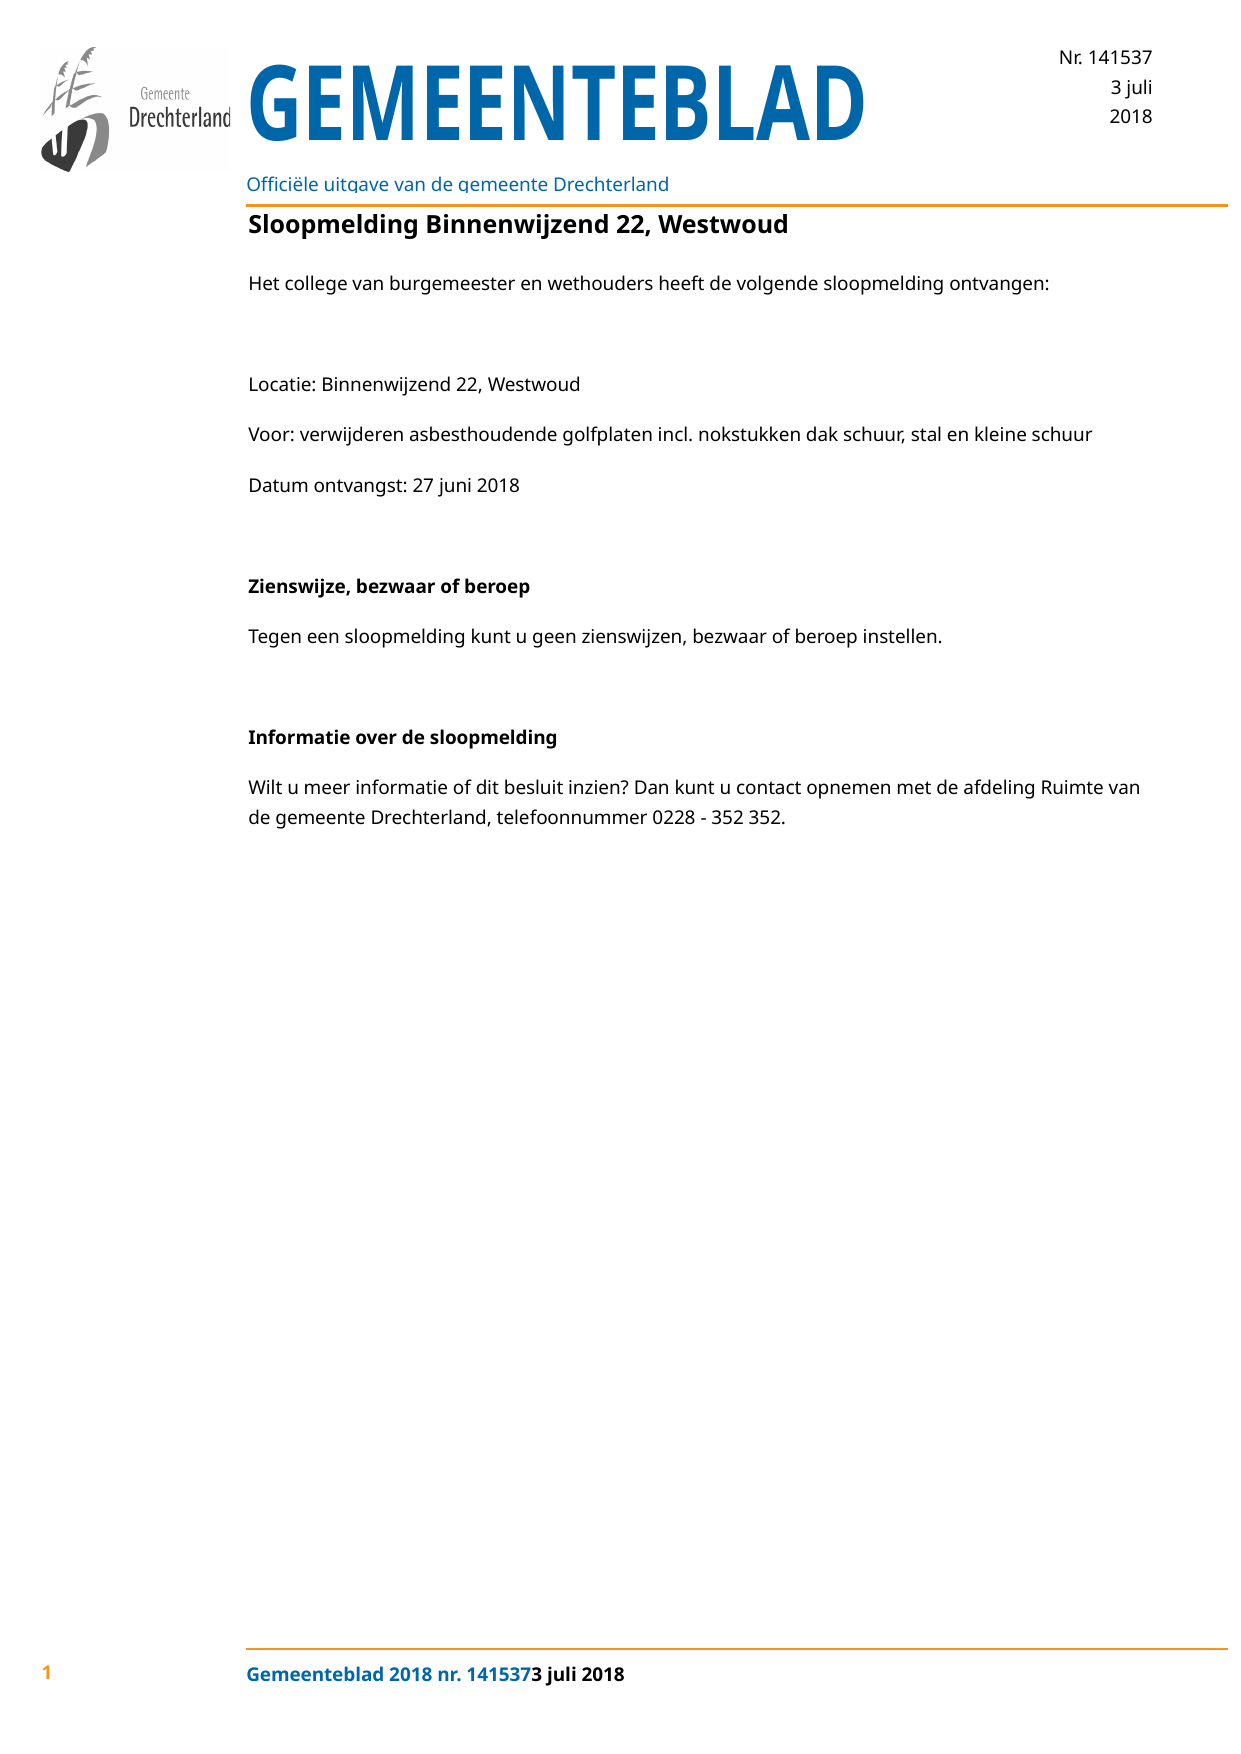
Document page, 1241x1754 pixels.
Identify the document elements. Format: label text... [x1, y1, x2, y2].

text Datum ontvangst: 27 juni 2018 [248, 472, 1152, 498]
text Sloopmelding Binnenwijzend 22, Westwoud [248, 207, 1152, 241]
text Wilt u meer informatie of dit besluit inzien? Dan kunt u contact opnemen met de afdeling Ruimte van de gemeente Drechterland, telefoonnummer 0228 - 352 352. [248, 774, 1152, 830]
text Informatie over de sloopmelding [248, 724, 1152, 750]
picture [41, 47, 231, 172]
text Het college van burgemeester en wethouders heeft de volgende sloopmelding ontvangen: [248, 270, 1152, 296]
text Locatie: Binnenwijzend 22, Westwoud [248, 371, 1152, 397]
text Voor: verwijderen asbesthoudende golfplaten incl. nokstukken dak schuur, stal en kleine schuur [248, 422, 1152, 447]
text Tegen een sloopmelding kunt u geen zienswijzen, bezwaar of beroep instellen. [248, 623, 1152, 649]
text Zienswijze, bezwaar of beroep [248, 573, 1152, 598]
